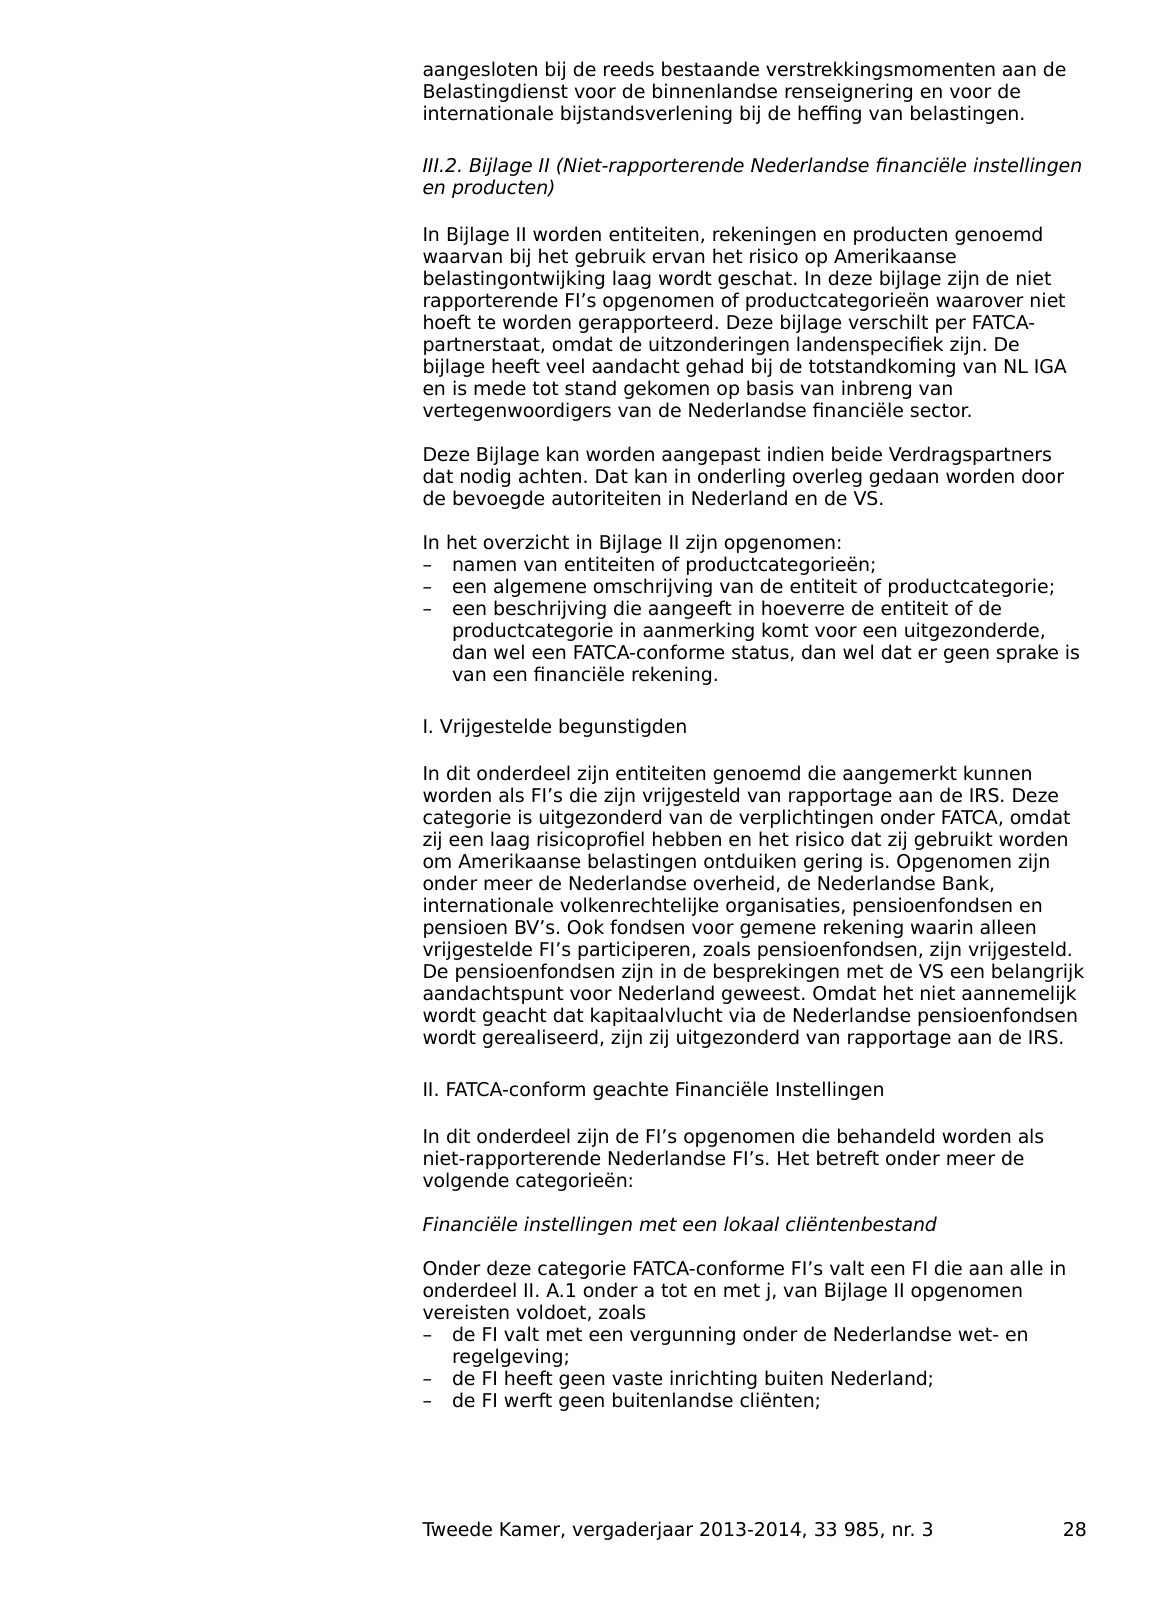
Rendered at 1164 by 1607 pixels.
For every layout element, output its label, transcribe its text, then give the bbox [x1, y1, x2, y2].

text – de FI valt met een vergunning onder de Nederlandse wet- en regelgeving; [422, 1324, 1087, 1368]
text – een beschrijving die aangeeft in hoeverre de entiteit of de productcategorie in aanmerking komt voor een uitgezonderde, dan wel een FATCA-conforme status, dan wel dat er geen sprake is van een financiële rekening. [422, 598, 1087, 686]
text – de FI werft geen buitenlandse cliënten; [422, 1390, 1087, 1412]
text – namen van entiteiten of productcategorieën; [422, 554, 1087, 576]
text Deze Bijlage kan worden aangepast indien beide Verdragspartners dat nodig achten. Dat kan in onderling overleg gedaan worden door de bevoegde autoriteiten in Nederland en de VS. [422, 444, 1087, 510]
text In Bijlage II worden entiteiten, rekeningen en producten genoemd waarvan bij het gebruik ervan het risico op Amerikaanse belastingontwijking laag wordt geschat. In deze bijlage zijn de niet rapporterende FI’s opgenomen of productcategorieën waarover niet hoeft te worden gerapporteerd. Deze bijlage verschilt per FATCA-partnerstaat, omdat de uitzonderingen landenspecifiek zijn. De bijlage heeft veel aandacht gehad bij de totstandkoming van NL IGA en is mede tot stand gekomen op basis van inbreng van vertegenwoordigers van de Nederlandse financiële sector. [422, 224, 1087, 422]
text – een algemene omschrijving van de entiteit of productcategorie; [422, 576, 1087, 598]
subtitle III.2. Bijlage II (Niet-rapporterende Nederlandse financiële instellingen en producten) [422, 155, 1087, 199]
text In dit onderdeel zijn entiteiten genoemd die aangemerkt kunnen worden als FI’s die zijn vrijgesteld van rapportage aan de IRS. Deze categorie is uitgezonderd van de verplichtingen onder FATCA, omdat zij een laag risicoprofiel hebben en het risico dat zij gebruikt worden om Amerikaanse belastingen ontduiken gering is. Opgenomen zijn onder meer de Nederlandse overheid, de Nederlandse Bank, internationale volkenrechtelijke organisaties, pensioenfondsen en pensioen BV’s. Ook fondsen voor gemene rekening waarin alleen vrijgestelde FI’s participeren, zoals pensioenfondsen, zijn vrijgesteld. De pensioenfondsen zijn in de besprekingen met de VS een belangrijk aandachtspunt voor Nederland geweest. Omdat het niet aannemelijk wordt geacht dat kapitaalvlucht via de Nederlandse pensioenfondsen wordt gerealiseerd, zijn zij uitgezonderd van rapportage aan de IRS. [422, 763, 1087, 1049]
subtitle I. Vrijgestelde begunstigden [422, 716, 1087, 738]
subtitle II. FATCA-conform geachte Financiële Instellingen [422, 1079, 1087, 1101]
text In het overzicht in Bijlage II zijn opgenomen: [422, 532, 1087, 554]
text aangesloten bij de reeds bestaande verstrekkingsmomenten aan de Belastingdienst voor de binnenlandse renseignering en voor de internationale bijstandsverlening bij de heffing van belastingen. [422, 59, 1087, 125]
text Onder deze categorie FATCA-conforme FI’s valt een FI die aan alle in onderdeel II. A.1 onder a tot en met j, van Bijlage II opgenomen vereisten voldoet, zoals [422, 1258, 1087, 1324]
text – de FI heeft geen vaste inrichting buiten Nederland; [422, 1368, 1087, 1390]
subtitle Financiële instellingen met een lokaal cliëntenbestand [422, 1214, 1087, 1236]
text In dit onderdeel zijn de FI’s opgenomen die behandeld worden als niet-rapporterende Nederlandse FI’s. Het betreft onder meer de volgende categorieën: [422, 1126, 1087, 1192]
